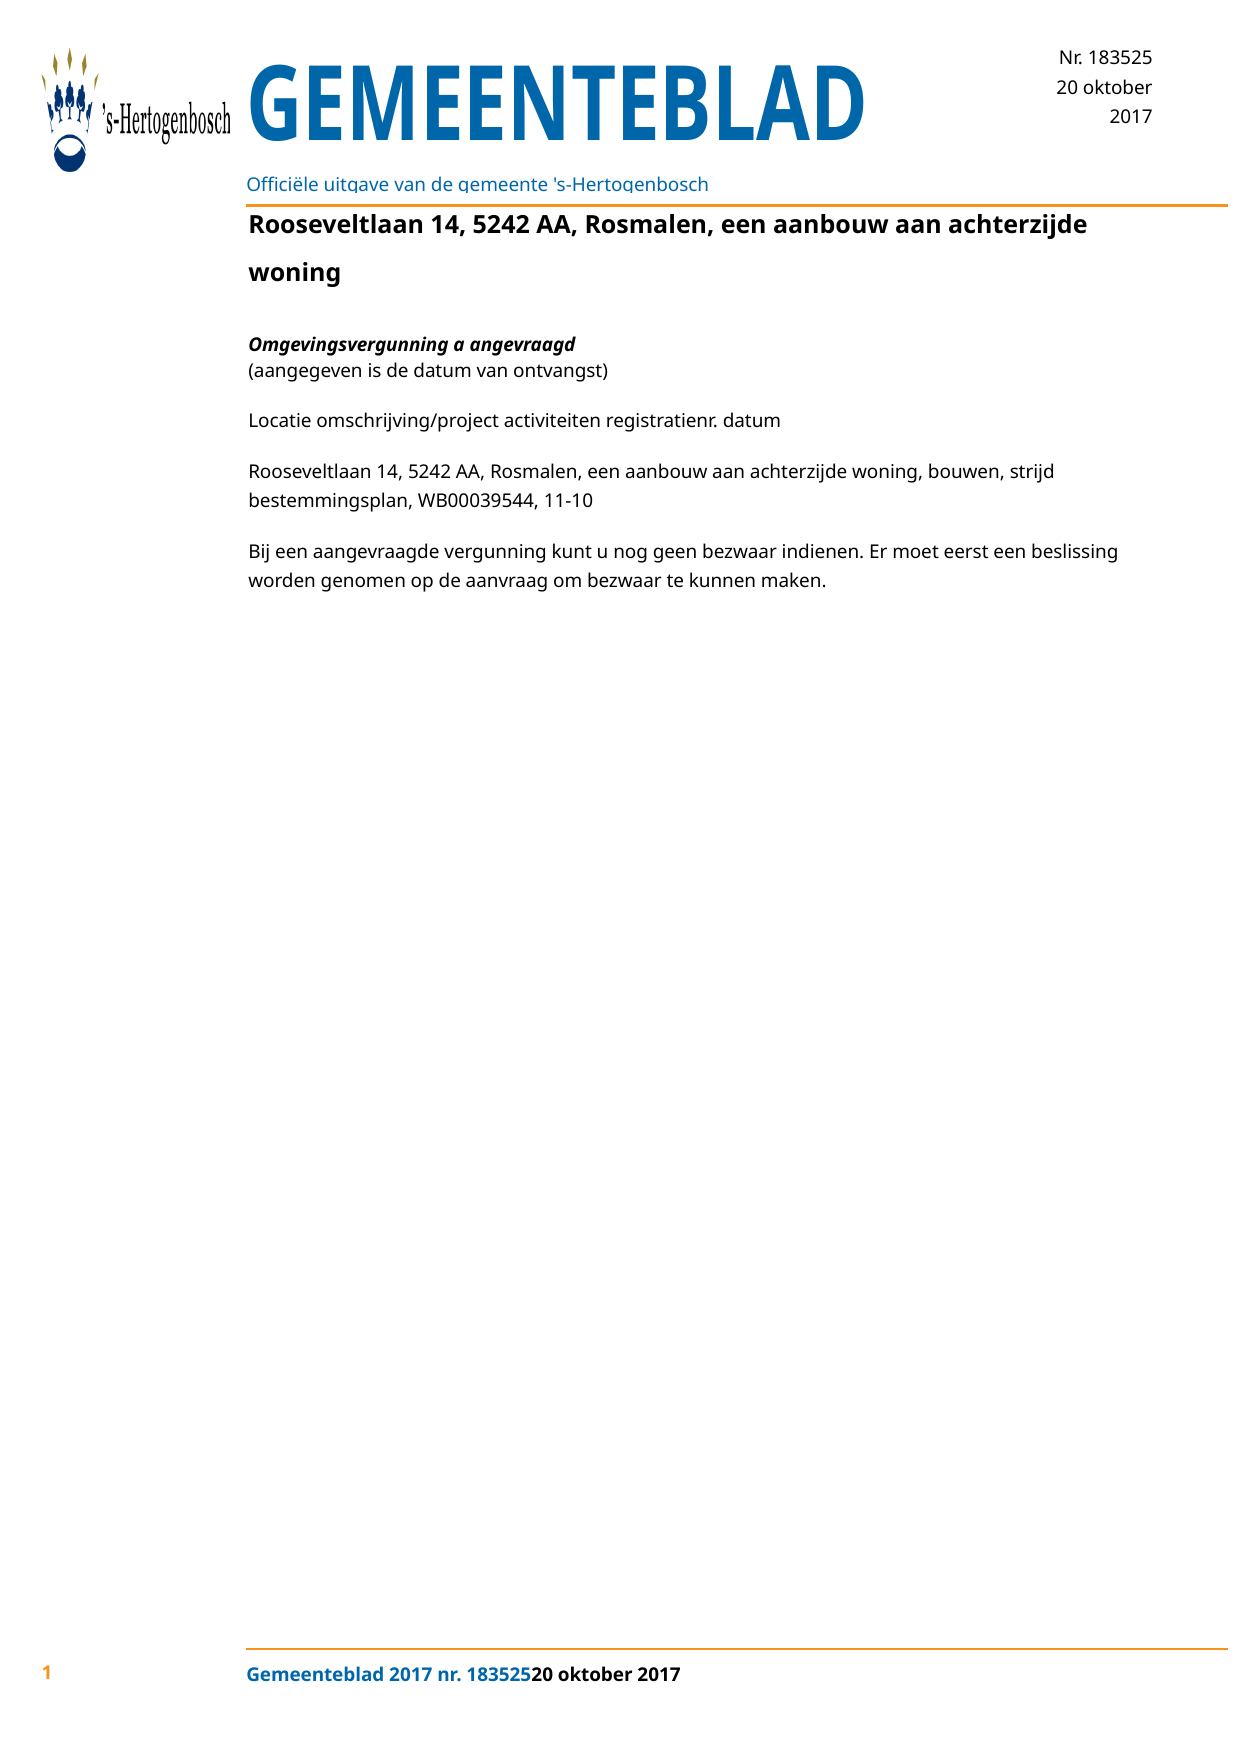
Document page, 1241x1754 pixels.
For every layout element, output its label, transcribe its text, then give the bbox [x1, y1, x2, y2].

text Rooseveltlaan 14, 5242 AA, Rosmalen, een aanbouw aan achterzijde woning [248, 207, 1152, 288]
text Omgevingsvergunning a angevraagd [248, 331, 1152, 357]
picture [41, 47, 231, 172]
text Locatie omschrijving/project activiteiten registratienr. datum [248, 408, 1152, 433]
text Rooseveltlaan 14, 5242 AA, Rosmalen, een aanbouw aan achterzijde woning, bouwen, strijd bestemmingsplan, WB00039544, 11-10 [248, 458, 1152, 513]
text Bij een aangevraagde vergunning kunt u nog geen bezwaar indienen. Er moet eerst een beslissing worden genomen op de aanvraag om bezwaar te kunnen maken. [248, 538, 1152, 593]
text (aangegeven is de datum van ontvangst) [248, 357, 1152, 383]
